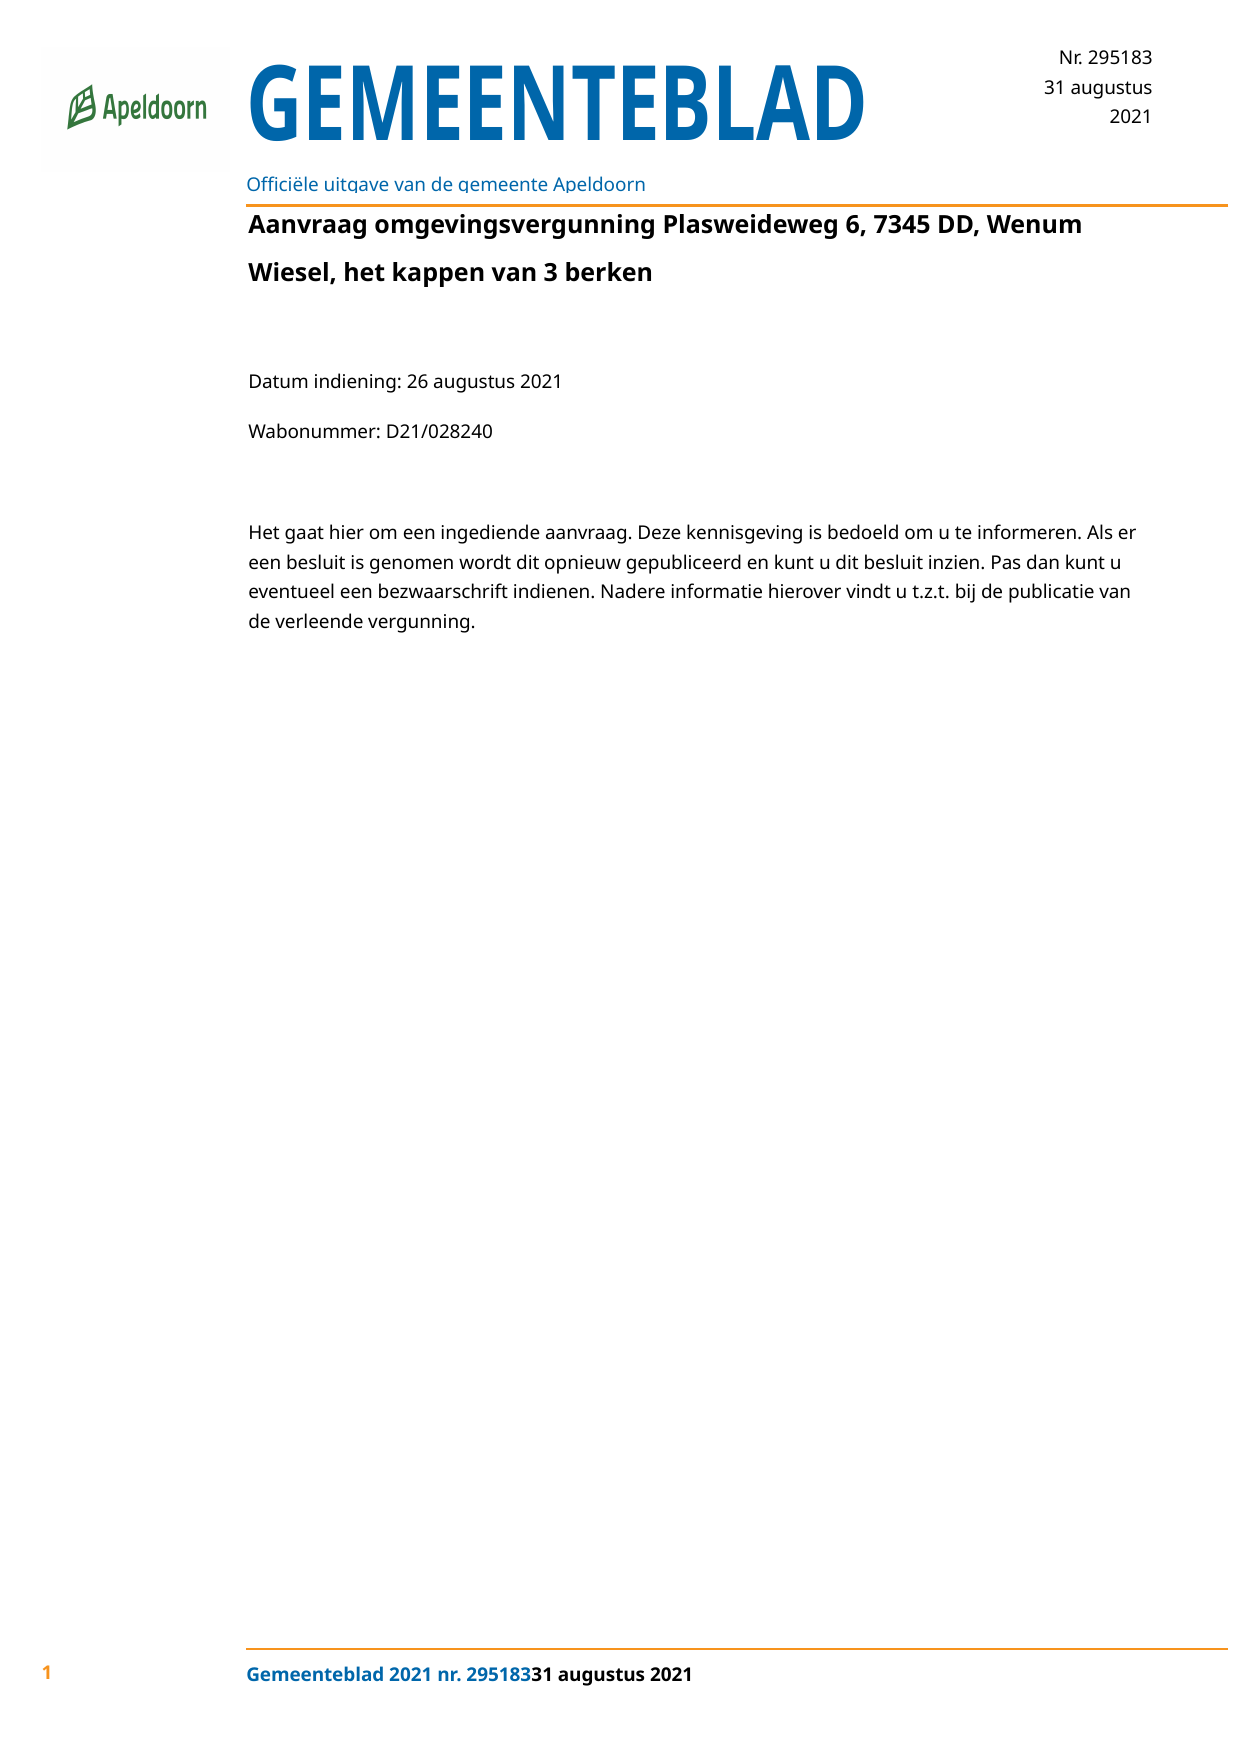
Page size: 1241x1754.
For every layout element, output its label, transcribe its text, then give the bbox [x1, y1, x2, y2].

text Aanvraag omgevingsvergunning Plasweideweg 6, 7345 DD, Wenum Wiesel, het kappen van 3 berken [248, 207, 1152, 288]
text Wabonummer: D21/028240 [248, 419, 1152, 444]
text Het gaat hier om een ingediende aanvraag. Deze kennisgeving is bedoeld om u te informeren. Als er een besluit is genomen wordt dit opnieuw gepubliceerd en kunt u dit besluit inzien. Pas dan kunt u eventueel een bezwaarschrift indienen. Nadere informatie hierover vindt u t.z.t. bij de publicatie van de verleende vergunning. [248, 519, 1152, 634]
picture [41, 47, 231, 172]
text Datum indiening: 26 augustus 2021 [248, 368, 1152, 394]
